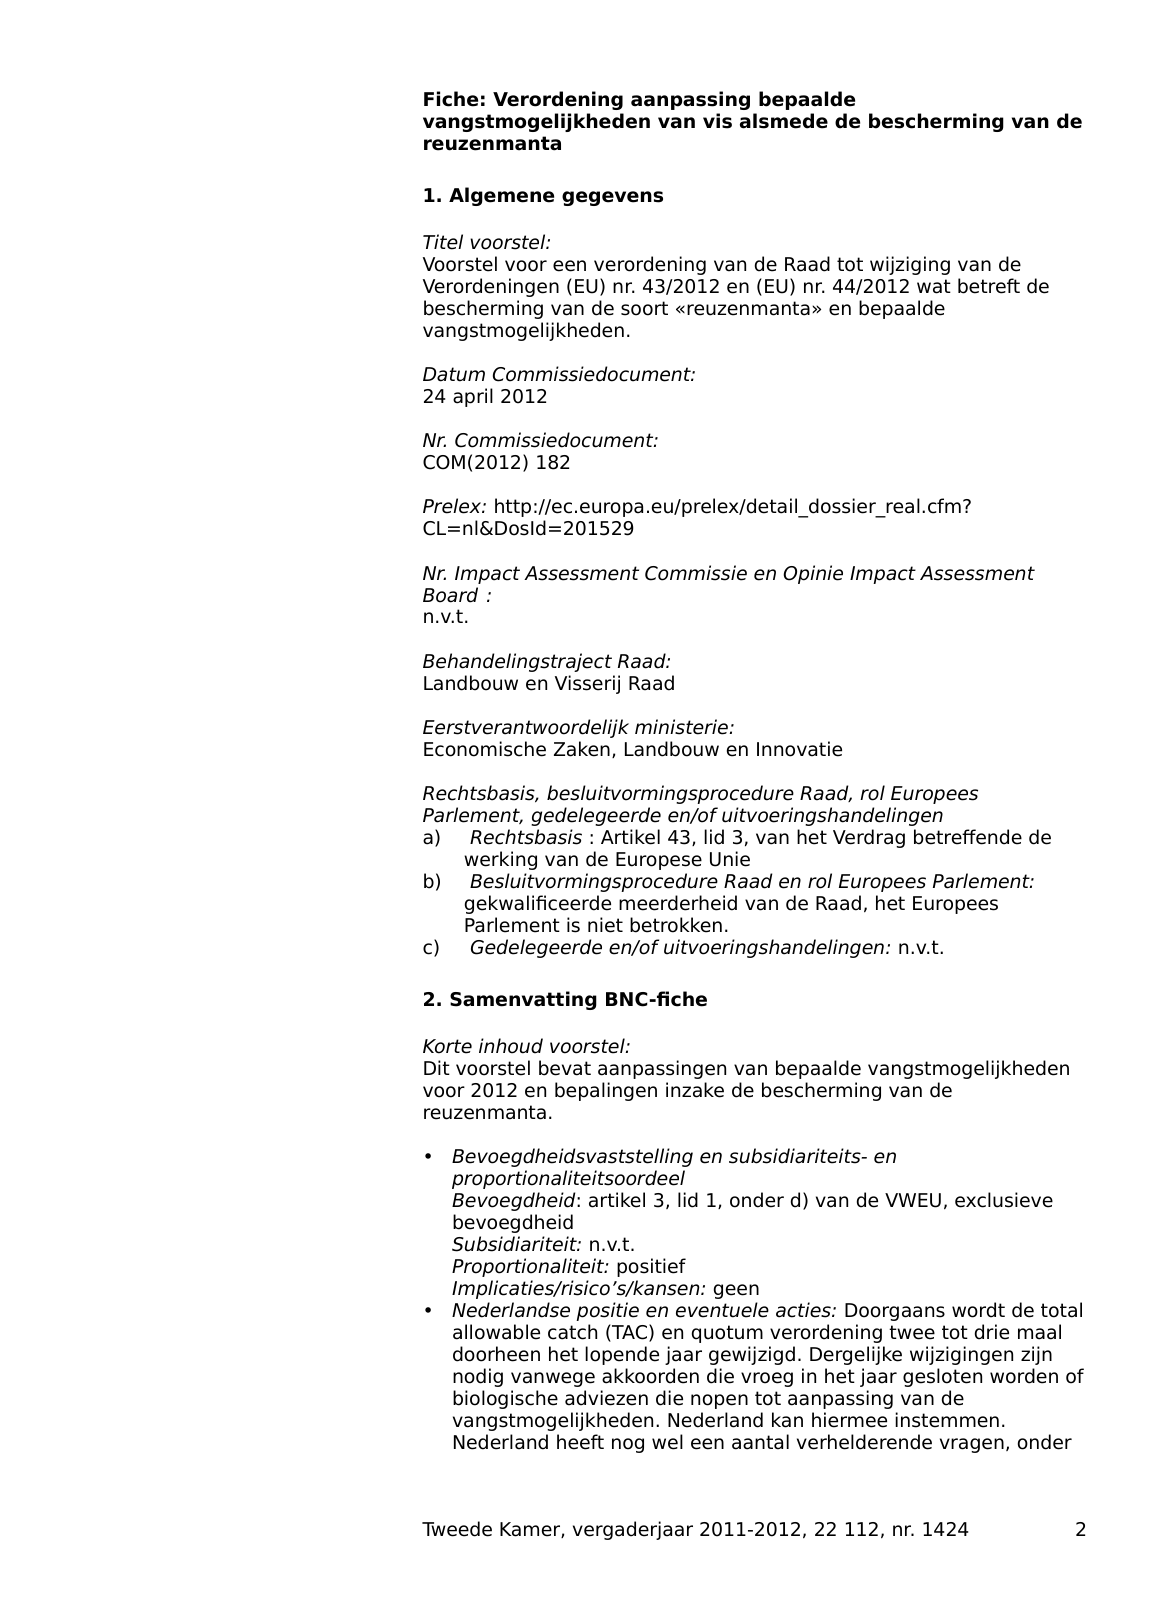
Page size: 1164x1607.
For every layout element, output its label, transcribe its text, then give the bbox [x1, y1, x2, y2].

text Rechtsbasis, besluitvormingsprocedure Raad, rol Europees Parlement, gedelegeerde en/of uitvoeringshandelingen [422, 783, 1087, 827]
text Implicaties/risico’s/kansen: geen [452, 1278, 1087, 1300]
subtitle Fiche: Verordening aanpassing bepaalde vangstmogelijkheden van vis alsmede de bescherming van de reuzenmanta [422, 89, 1087, 155]
text • Bevoegdheidsvaststelling en subsidiariteits- en proportionaliteitsoordeel [422, 1146, 1087, 1190]
text Titel voorstel: [422, 232, 1087, 254]
text Bevoegdheid: artikel 3, lid 1, onder d) van de VWEU, exclusieve bevoegdheid [452, 1190, 1087, 1234]
text Dit voorstel bevat aanpassingen van bepaalde vangstmogelijkheden voor 2012 en bepalingen inzake de bescherming van de reuzenmanta. [422, 1058, 1087, 1124]
text COM(2012) 182 [422, 452, 1087, 474]
text 24 april 2012 [422, 386, 1087, 408]
text b) Besluitvormingsprocedure Raad en rol Europees Parlement: gekwalificeerde meerderheid van de Raad, het Europees Parlement is niet betrokken. [422, 871, 1087, 937]
subtitle 2. Samenvatting BNC-fiche [422, 989, 1087, 1011]
text Nr. Impact Assessment Commissie en Opinie Impact Assessment Board : [422, 562, 1087, 606]
text Landbouw en Visserij Raad [422, 673, 1087, 694]
subtitle 1. Algemene gegevens [422, 185, 1087, 207]
text Datum Commissiedocument: [422, 364, 1087, 386]
text Eerstverantwoordelijk ministerie: [422, 717, 1087, 739]
text Nr. Commissiedocument: [422, 430, 1087, 452]
text c) Gedelegeerde en/of uitvoeringshandelingen: n.v.t. [422, 937, 1087, 959]
text Voorstel voor een verordening van de Raad tot wijziging van de Verordeningen (EU) nr. 43/2012 en (EU) nr. 44/2012 wat betreft de bescherming van de soort «reuzenmanta» en bepaalde vangstmogelijkheden. [422, 254, 1087, 342]
text a) Rechtsbasis : Artikel 43, lid 3, van het Verdrag betreffende de werking van de Europese Unie [422, 827, 1087, 871]
subtitle Korte inhoud voorstel: [422, 1036, 1087, 1058]
text • Nederlandse positie en eventuele acties: Doorgaans wordt de total allowable catch (TAC) en quotum verordening twee tot drie maal doorheen het lopende jaar gewijzigd. Dergelijke wijzigingen zijn nodig vanwege akkoorden die vroeg in het jaar gesloten worden of biologische adviezen die nopen tot aanpassing van de vangstmogelijkheden. Nederland kan hiermee instemmen. Nederland heeft nog wel een aantal verhelderende vragen, onder [422, 1300, 1087, 1453]
text n.v.t. [422, 606, 1087, 628]
text Subsidiariteit: n.v.t. [452, 1234, 1087, 1256]
text Prelex: http://ec.europa.eu/prelex/detail_dossier_real.cfm?CL=nl&DosId=201529 [422, 496, 1087, 540]
text Economische Zaken, Landbouw en Innovatie [422, 739, 1087, 761]
text Proportionaliteit: positief [452, 1256, 1087, 1278]
text Behandelingstraject Raad: [422, 651, 1087, 673]
